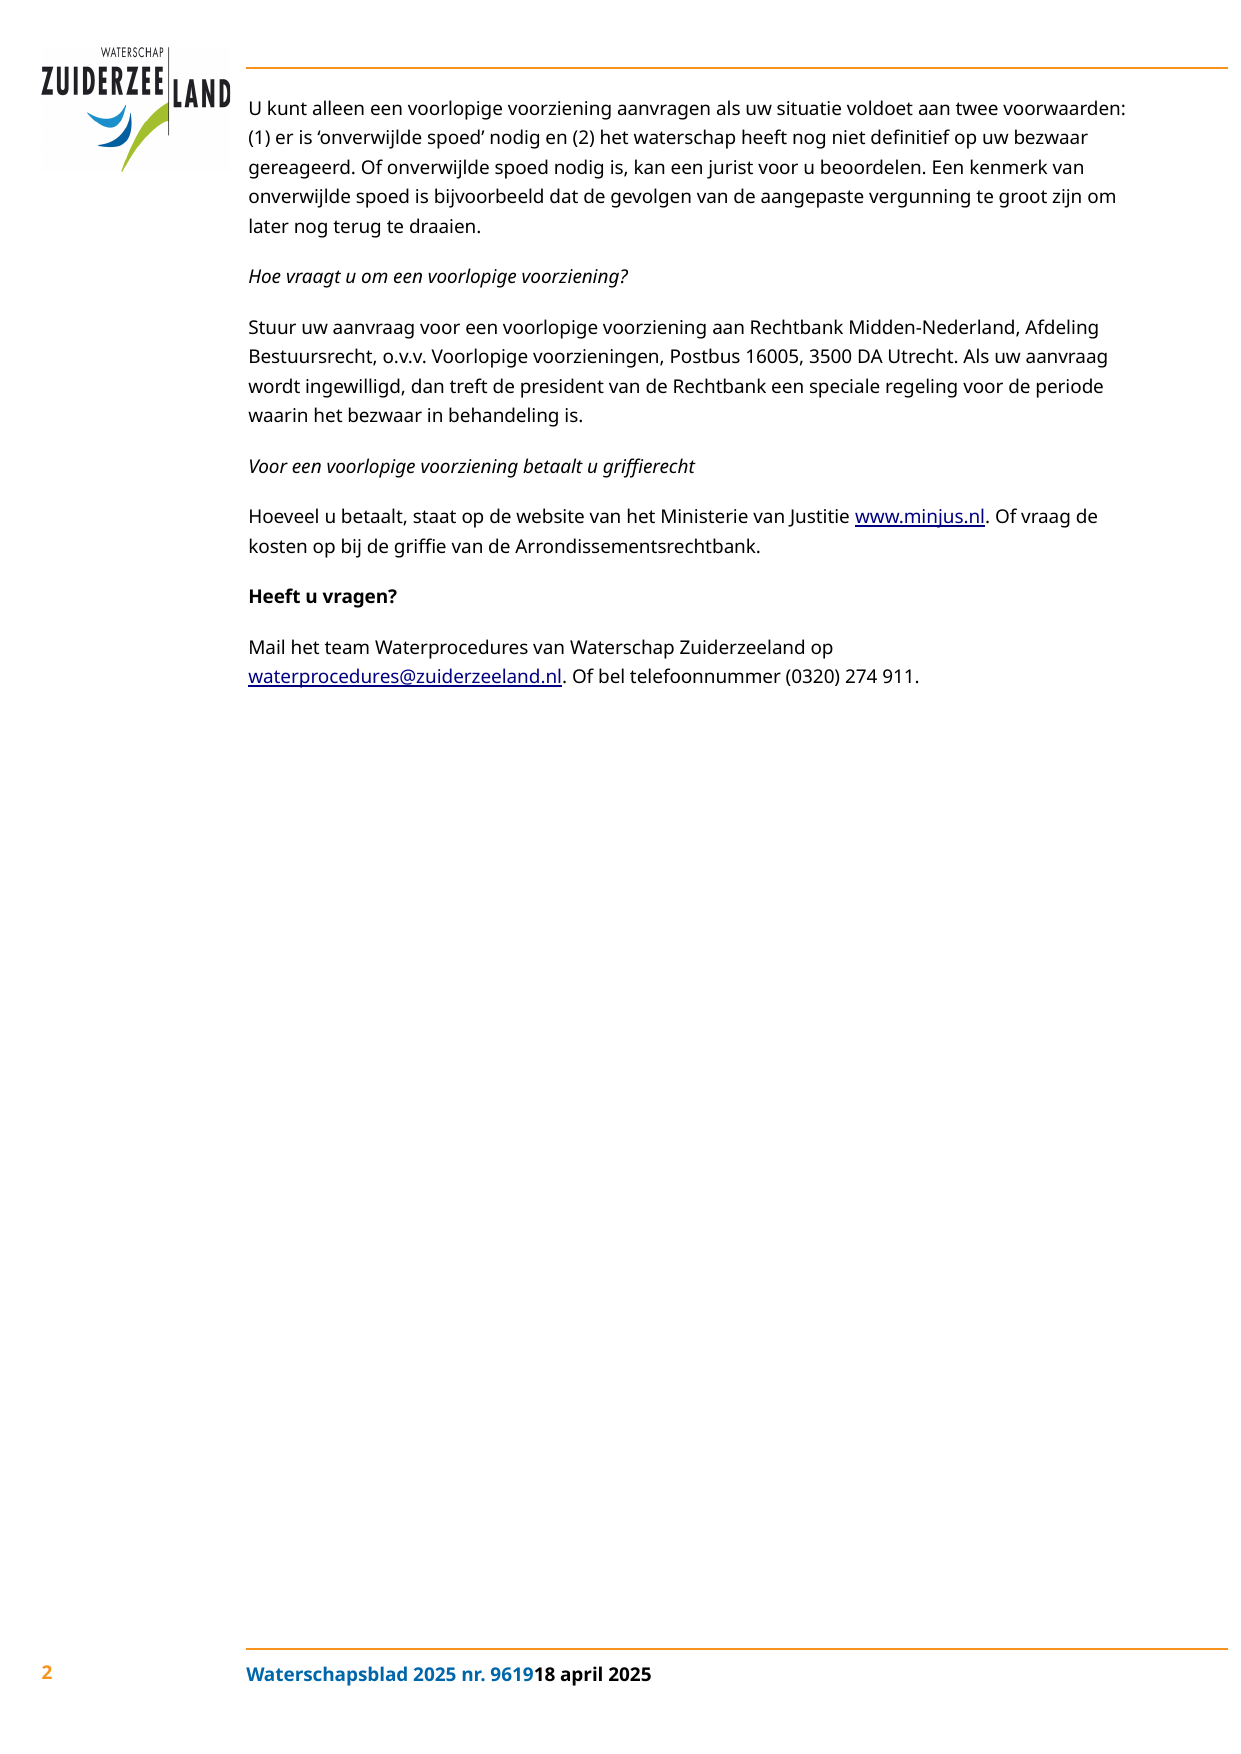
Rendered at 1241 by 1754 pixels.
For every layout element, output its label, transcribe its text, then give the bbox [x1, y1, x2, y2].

text Hoe vraagt u om een voorlopige voorziening? [248, 263, 1152, 289]
text Stuur uw aanvraag voor een voorlopige voorziening aan Rechtbank Midden-Nederland, Afdeling Bestuursrecht, o.v.v. Voorlopige voorzieningen, Postbus 16005, 3500 DA Utrecht. Als uw aanvraag wordt ingewilligd, dan treft de president van de Rechtbank een speciale regeling voor de periode waarin het bezwaar in behandeling is. [248, 314, 1152, 428]
text Mail het team Waterprocedures van Waterschap Zuiderzeeland op waterprocedures@zuiderzeeland.nl. Of bel telefoonnummer (0320) 274 911. [248, 634, 1152, 689]
text Hoeveel u betaalt, staat op de website van het Ministerie van Justitie www.minjus.nl. Of vraag de kosten op bij de griffie van de Arrondissementsrechtbank. [248, 503, 1152, 559]
text Voor een voorlopige voorziening betaalt u griffierecht [248, 453, 1152, 479]
text Heeft u vragen? [248, 583, 1152, 609]
picture [41, 47, 231, 172]
text U kunt alleen een voorlopige voorziening aanvragen als uw situatie voldoet aan twee voorwaarden: (1) er is ‘onverwijlde spoed’ nodig en (2) het waterschap heeft nog niet definitief op uw bezwaar gereageerd. Of onverwijlde spoed nodig is, kan een jurist voor u beoordelen. Een kenmerk van onverwijlde spoed is bijvoorbeeld dat de gevolgen van de aangepaste vergunning te groot zijn om later nog terug te draaien. [248, 95, 1152, 239]
